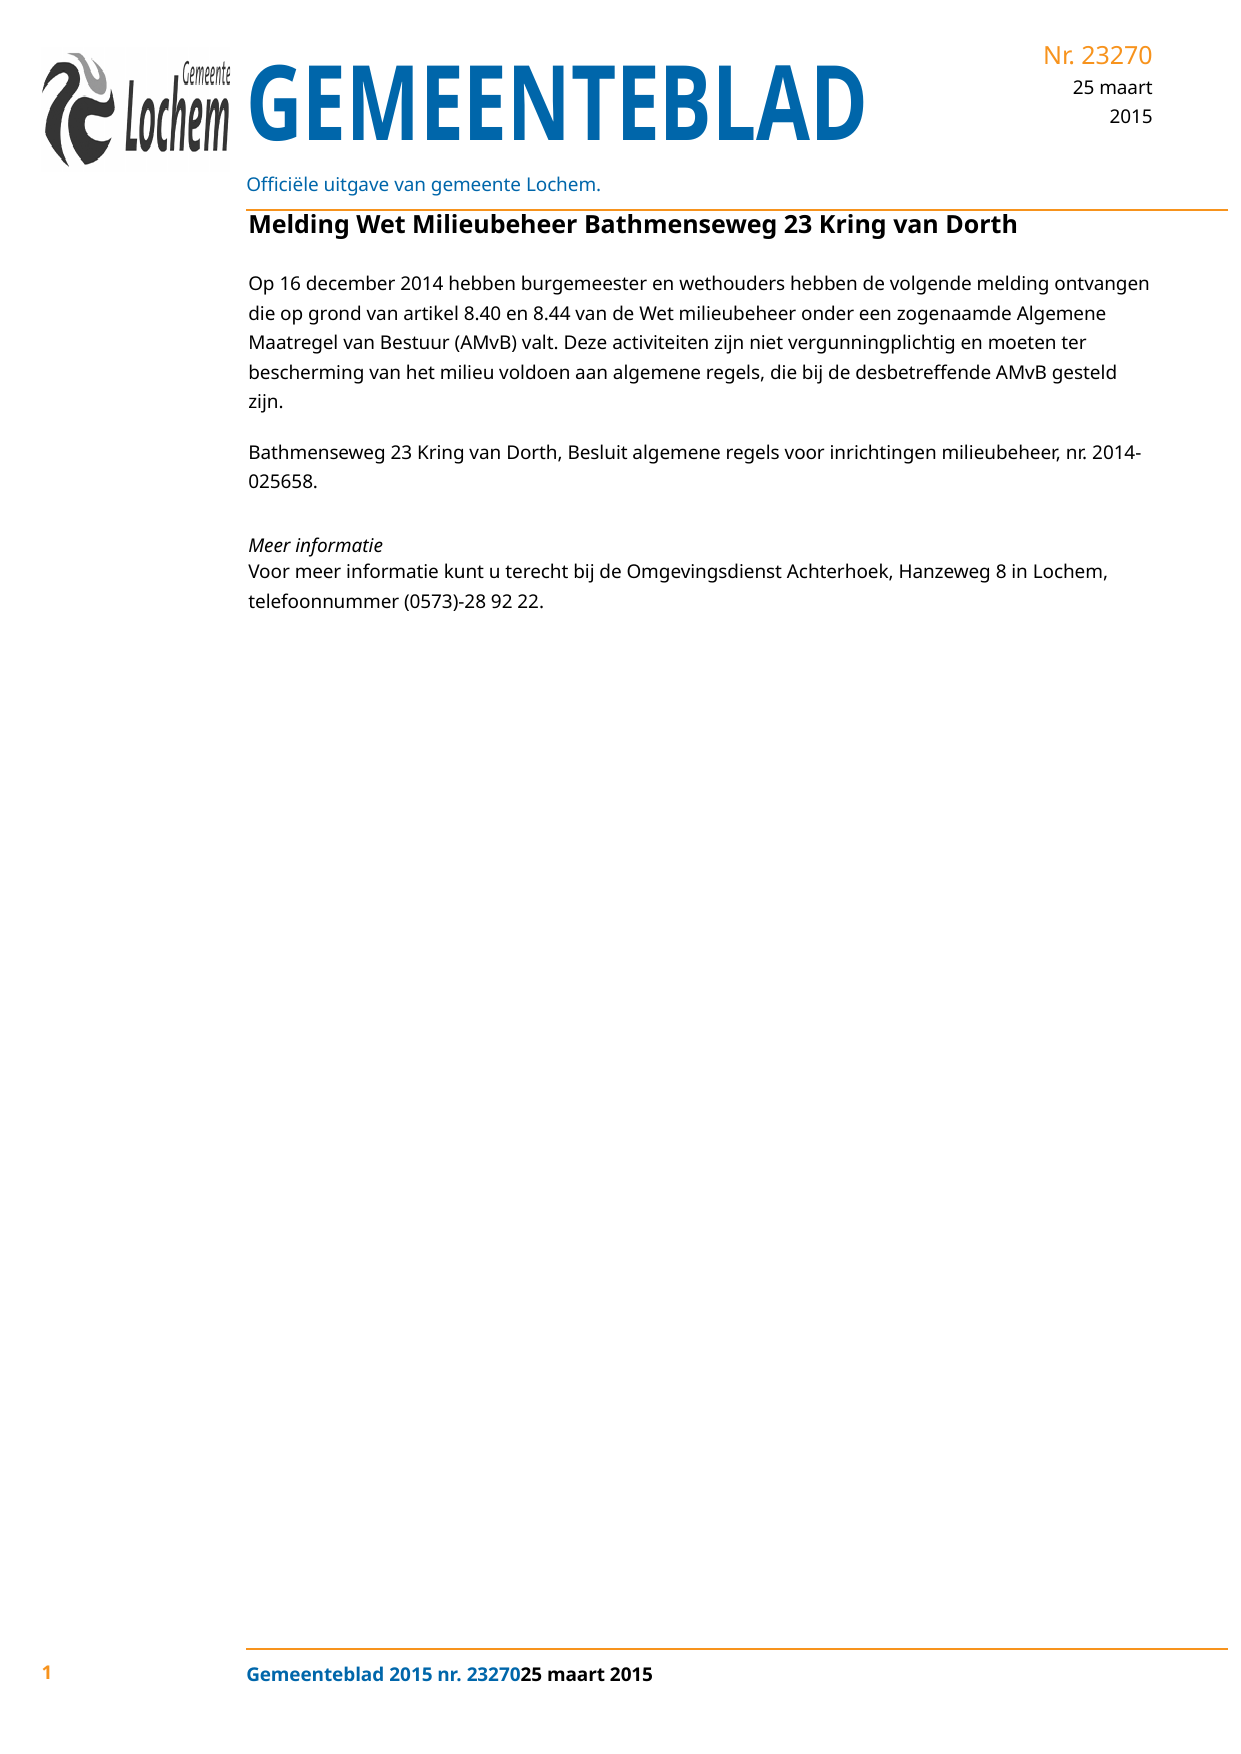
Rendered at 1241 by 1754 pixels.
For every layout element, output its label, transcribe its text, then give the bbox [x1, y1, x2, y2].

picture [41, 47, 231, 172]
text Melding Wet Milieubeheer Bathmenseweg 23 Kring van Dorth [248, 211, 1152, 241]
text Op 16 december 2014 hebben burgemeester en wethouders hebben de volgende melding ontvangen die op grond van artikel 8.40 en 8.44 van de Wet milieubeheer onder een zogenaamde Algemene Maatregel van Bestuur (AMvB) valt. Deze activiteiten zijn niet vergunningplichtig en moeten ter bescherming van het milieu voldoen aan algemene regels, die bij de desbetreffende AMvB gesteld zijn. [248, 270, 1152, 414]
text Bathmenseweg 23 Kring van Dorth, Besluit algemene regels voor inrichtingen milieubeheer, nr. 2014-025658. [248, 439, 1152, 494]
text Voor meer informatie kunt u terecht bij de Omgevingsdienst Achterhoek, Hanzeweg 8 in Lochem, telefoonnummer (0573)-28 92 22. [248, 558, 1152, 614]
text Meer informatie [248, 533, 1152, 558]
